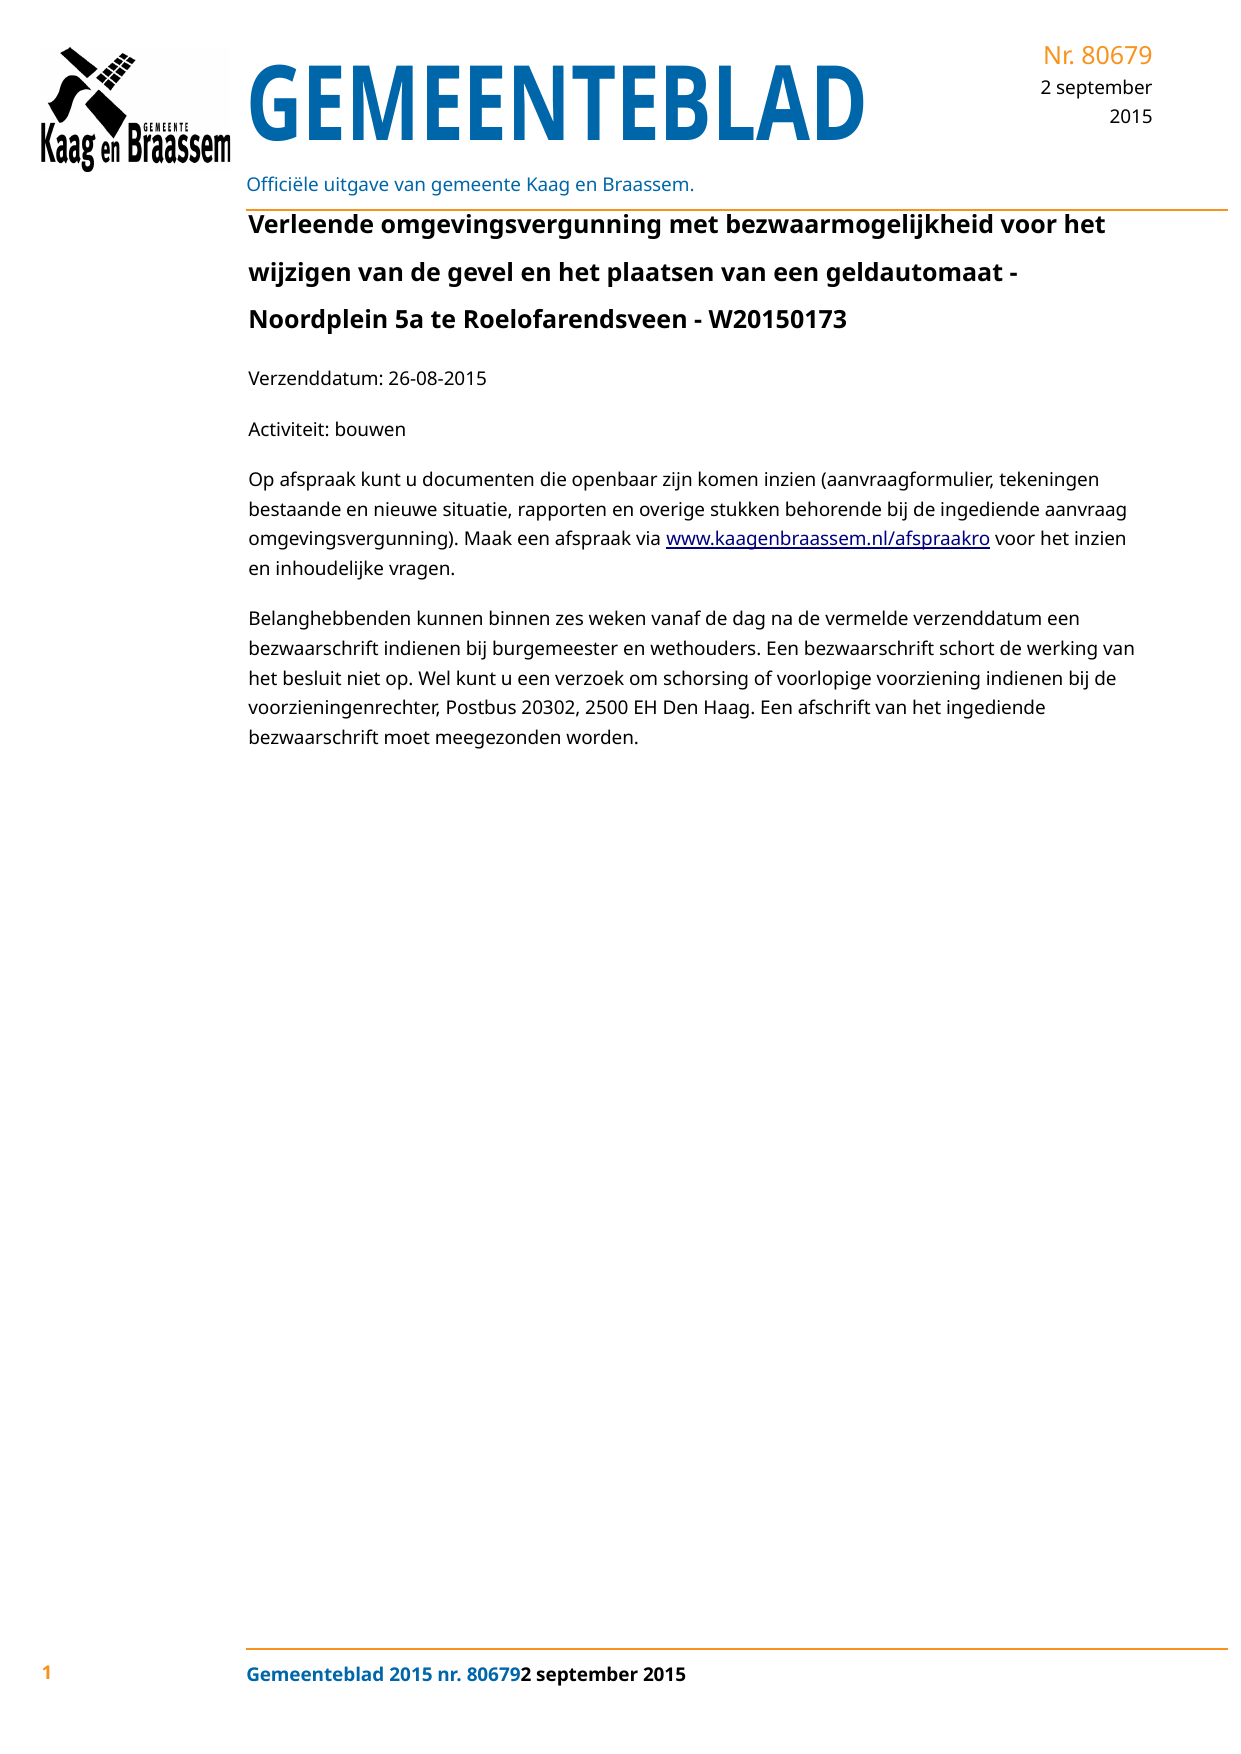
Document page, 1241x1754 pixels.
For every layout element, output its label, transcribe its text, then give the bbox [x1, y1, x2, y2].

picture [41, 47, 231, 172]
text Activiteit: bouwen [248, 416, 1152, 442]
text Verzenddatum: 26-08-2015 [248, 366, 1152, 391]
text Verleende omgevingsvergunning met bezwaarmogelijkheid voor het wijzigen van de gevel en het plaatsen van een geldautomaat - Noordplein 5a te Roelofarendsveen - W20150173 [248, 211, 1152, 336]
text Op afspraak kunt u documenten die openbaar zijn komen inzien (aanvraagformulier, tekeningen bestaande en nieuwe situatie, rapporten en overige stukken behorende bij de ingediende aanvraag omgevingsvergunning). Maak een afspraak via www.kaagenbraassem.nl/afspraakro voor het inzien en inhoudelijke vragen. [248, 466, 1152, 581]
text Belanghebbenden kunnen binnen zes weken vanaf de dag na de vermelde verzenddatum een bezwaarschrift indienen bij burgemeester en wethouders. Een bezwaarschrift schort de werking van het besluit niet op. Wel kunt u een verzoek om schorsing of voorlopige voorziening indienen bij de voorzieningenrechter, Postbus 20302, 2500 EH Den Haag. Een afschrift van het ingediende bezwaarschrift moet meegezonden worden. [248, 606, 1152, 749]
